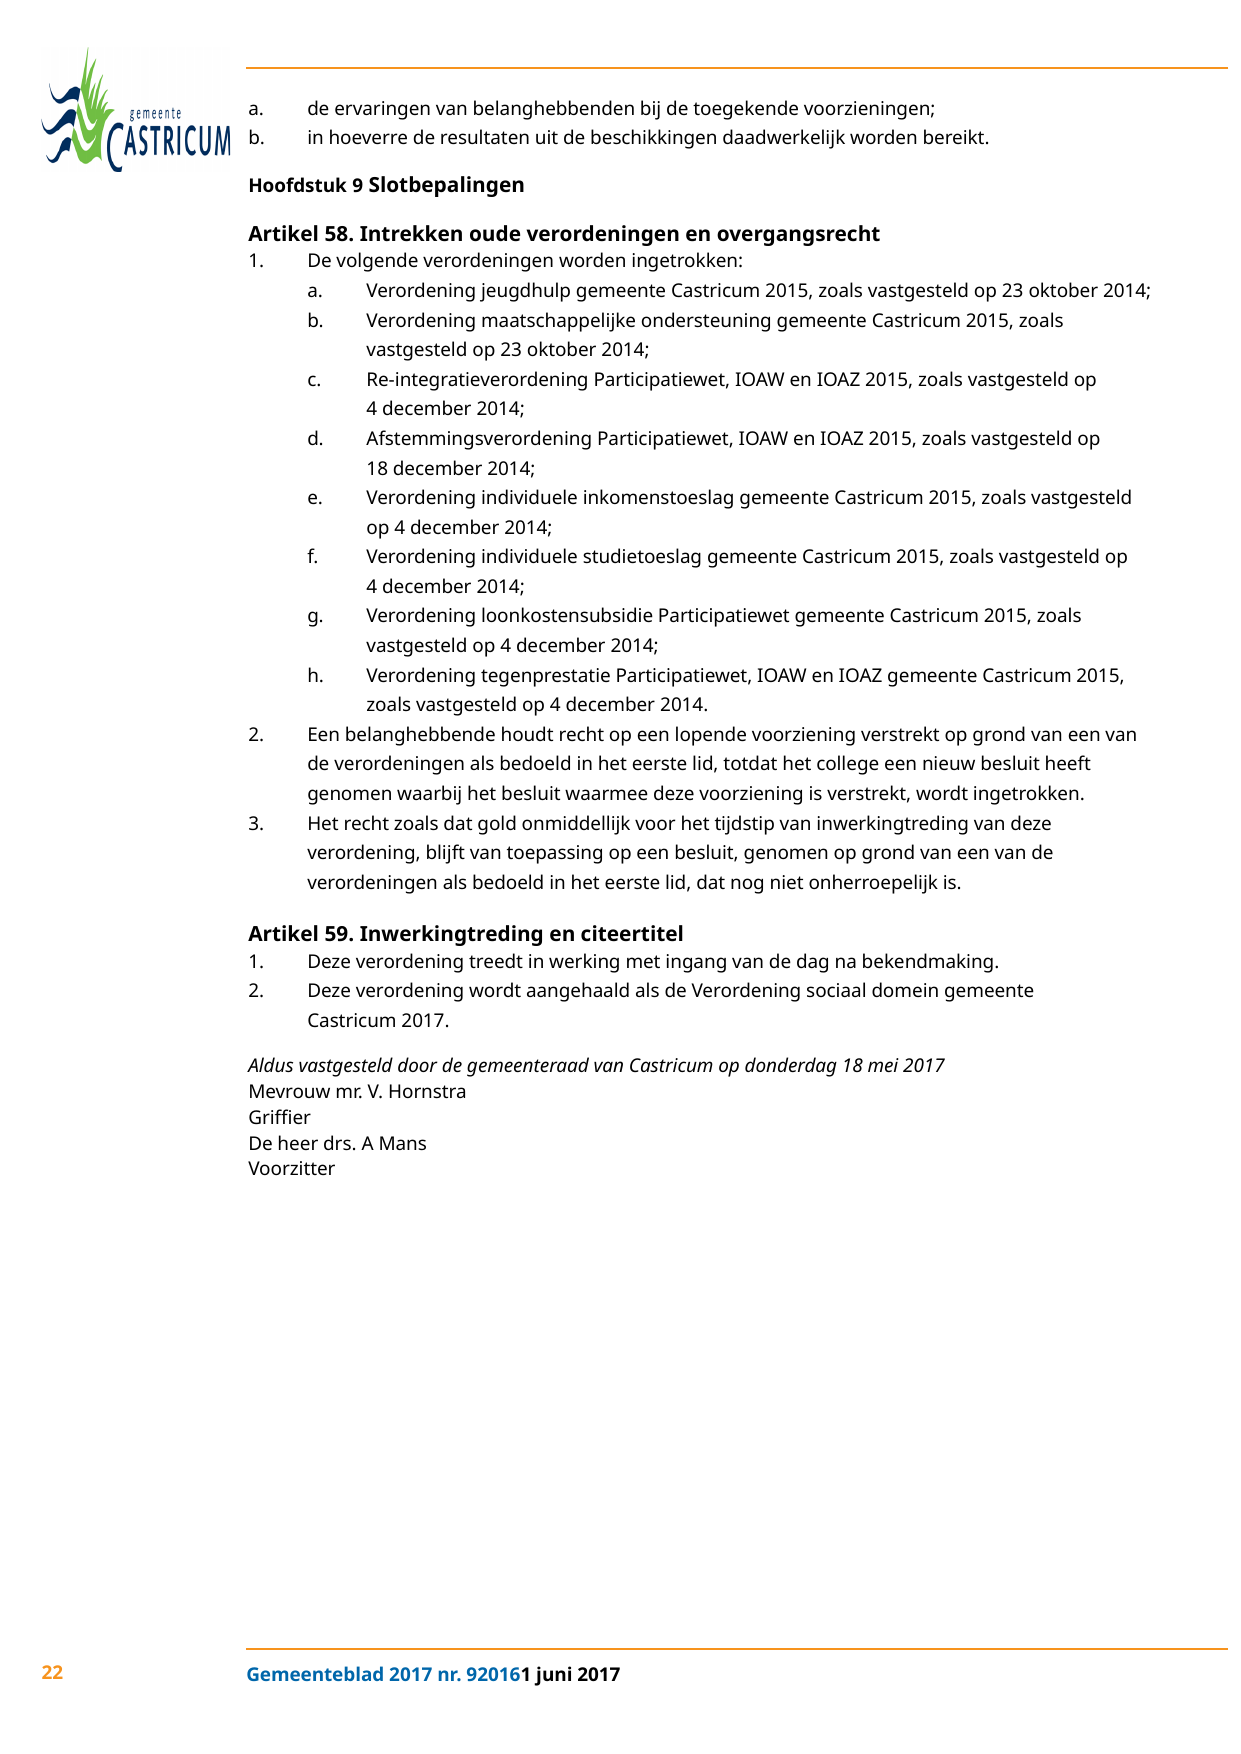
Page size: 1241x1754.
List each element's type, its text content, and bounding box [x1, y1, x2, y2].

picture [41, 47, 231, 172]
list Verordening tegenprestatie Participatiewet, IOAW en IOAZ gemeente Castricum 2015, zoals vastgesteld op 4 december 2014. [307, 662, 1152, 717]
list Het recht zoals dat gold onmiddellijk voor het tijdstip van inwerkingtreding van deze verordening, blijft van toepassing op een besluit, genomen op grond van een van de verordeningen als bedoeld in het eerste lid, dat nog niet onherroepelijk is. [248, 810, 1152, 895]
list Verordening jeugdhulp gemeente Castricum 2015, zoals vastgesteld op 23 oktober 2014; [307, 277, 1152, 303]
list De volgende verordeningen worden ingetrokken: [248, 248, 1152, 273]
text Hoofdstuk 9 Slotbepalingen [248, 170, 1152, 198]
list Afstemmingsverordening Participatiewet, IOAW en IOAZ 2015, zoals vastgesteld op 18 december 2014; [307, 425, 1152, 481]
list Verordening loonkostensubsidie Participatiewet gemeente Castricum 2015, zoals vastgesteld op 4 december 2014; [307, 603, 1152, 658]
list Re-integratieverordening Participatiewet, IOAW en IOAZ 2015, zoals vastgesteld op 4 december 2014; [307, 366, 1152, 421]
list Deze verordening treedt in werking met ingang van de dag na bekendmaking. [248, 948, 1152, 973]
list Een belanghebbende houdt recht op een lopende voorziening verstrekt op grond van een van de verordeningen als bedoeld in het eerste lid, totdat het college een nieuw besluit heeft genomen waarbij het besluit waarmee deze voorziening is verstrekt, wordt ingetrokken. [248, 721, 1152, 806]
text Artikel 59. Inwerkingtreding en citeertitel [248, 919, 1152, 948]
list Deze verordening wordt aangehaald als de Verordening sociaal domein gemeente Castricum 2017. [248, 977, 1152, 1033]
list Verordening maatschappelijke ondersteuning gemeente Castricum 2015, zoals vastgesteld op 23 oktober 2014; [307, 307, 1152, 362]
text Artikel 58. Intrekken oude verordeningen en overgangsrecht [248, 219, 1152, 248]
text Aldus vastgesteld door de gemeenteraad van Castricum op donderdag 18 mei 2017 [248, 1053, 1152, 1078]
list de ervaringen van belanghebbenden bij de toegekende voorzieningen; [248, 95, 1152, 121]
list Verordening individuele studietoeslag gemeente Castricum 2015, zoals vastgesteld op 4 december 2014; [307, 543, 1152, 599]
text Mevrouw mr. V. Hornstra [248, 1078, 1152, 1104]
text De heer drs. A Mans [248, 1130, 1152, 1156]
list in hoeverre de resultaten uit de beschikkingen daadwerkelijk worden bereikt. [248, 124, 1152, 150]
list Verordening individuele inkomenstoeslag gemeente Castricum 2015, zoals vastgesteld op 4 december 2014; [307, 484, 1152, 540]
text Griffier [248, 1104, 1152, 1130]
text Voorzitter [248, 1156, 1152, 1181]
